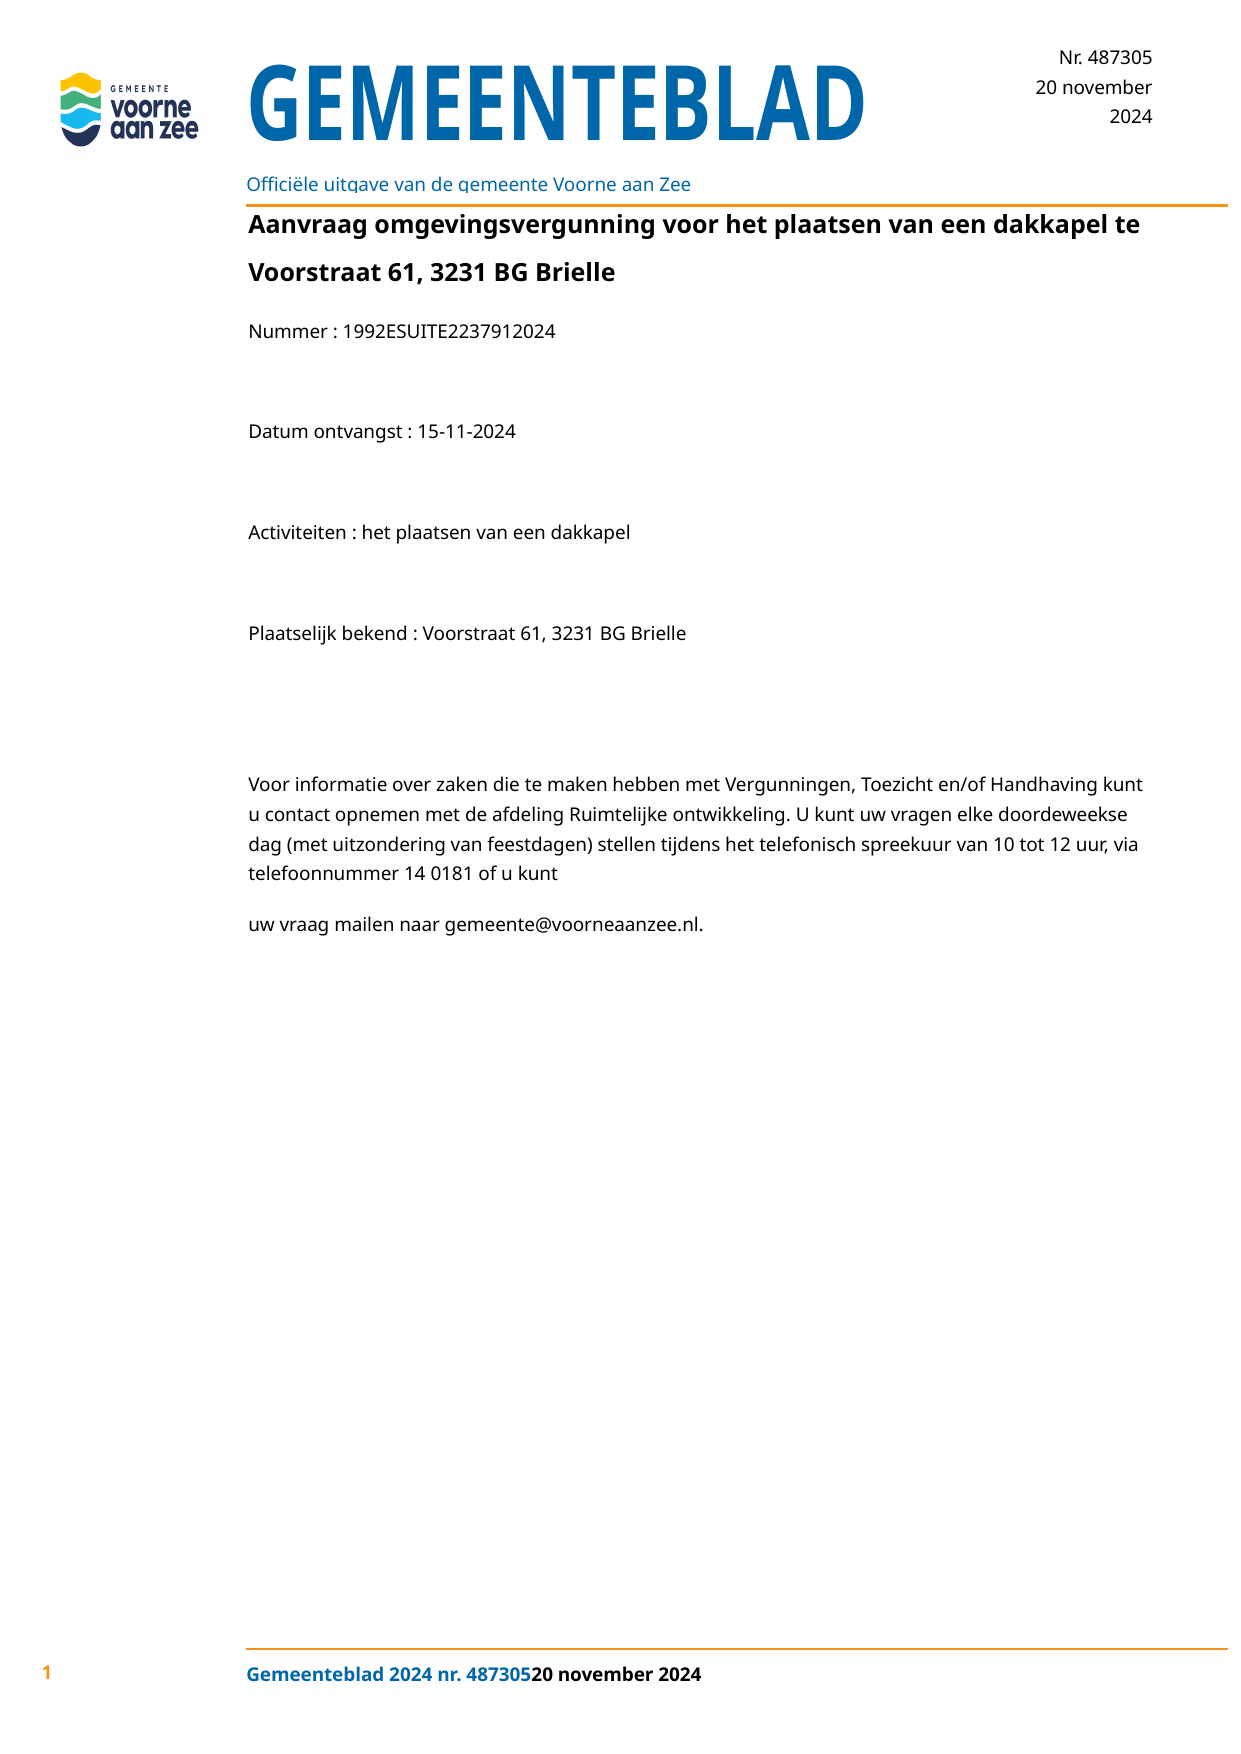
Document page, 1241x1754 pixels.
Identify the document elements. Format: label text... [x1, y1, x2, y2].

text Voor informatie over zaken die te maken hebben met Vergunningen, Toezicht en/of Handhaving kunt u contact opnemen met de afdeling Ruimtelijke ontwikkeling. U kunt uw vragen elke doordeweekse dag (met uitzondering van feestdagen) stellen tijdens het telefonisch spreekuur van 10 tot 12 uur, via telefoonnummer 14 0181 of u kunt [248, 772, 1152, 886]
picture [41, 47, 231, 172]
text Activiteiten : het plaatsen van een dakkapel [248, 519, 1152, 545]
text Aanvraag omgevingsvergunning voor het plaatsen van een dakkapel te Voorstraat 61, 3231 BG Brielle [248, 207, 1152, 288]
text Datum ontvangst : 15-11-2024 [248, 419, 1152, 444]
text Nummer : 1992ESUITE2237912024 [248, 318, 1152, 344]
text Plaatselijk bekend : Voorstraat 61, 3231 BG Brielle [248, 620, 1152, 646]
text uw vraag mailen naar gemeente@voorneaanzee.nl. [248, 911, 1152, 937]
